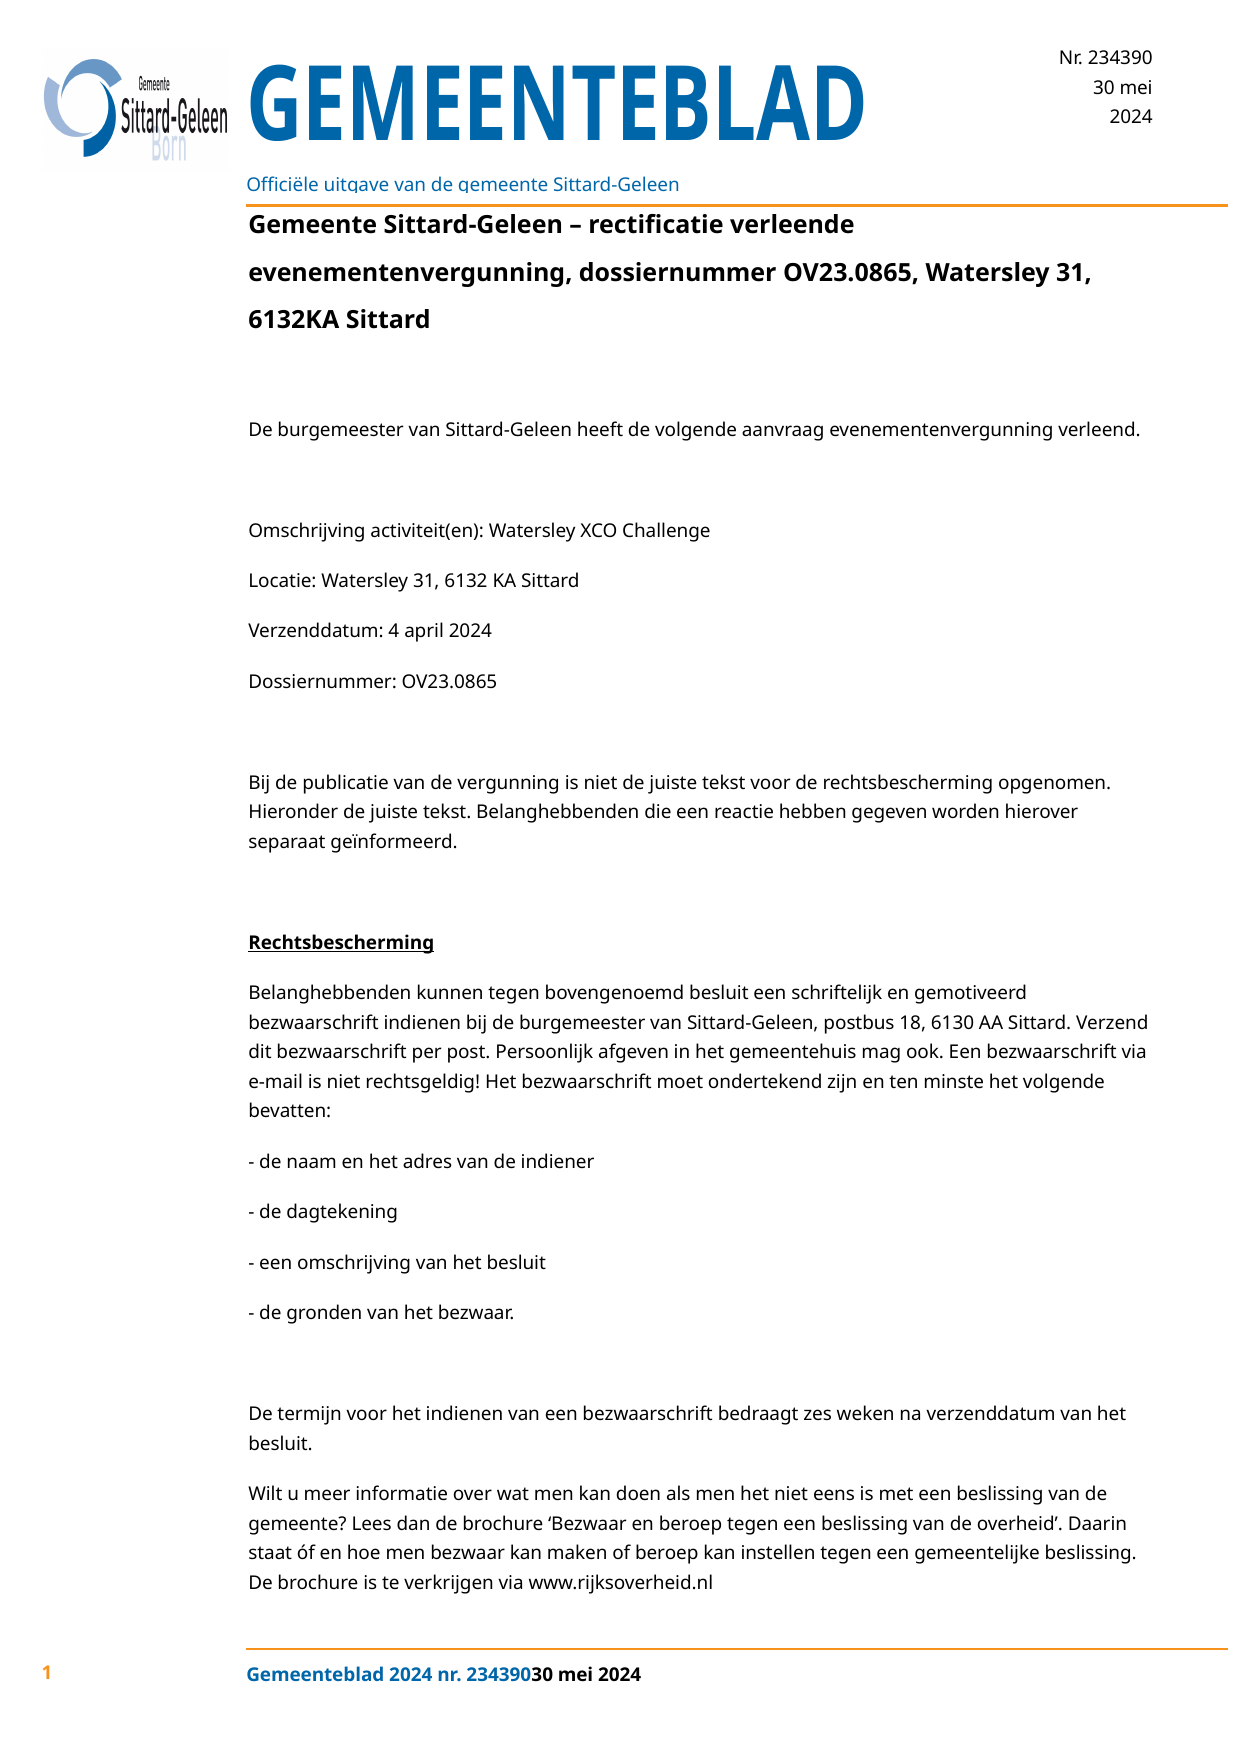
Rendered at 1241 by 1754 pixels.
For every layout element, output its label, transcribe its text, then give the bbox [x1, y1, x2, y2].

picture [41, 47, 231, 172]
text De burgemeester van Sittard-Geleen heeft de volgende aanvraag evenementenvergunning verleend. [248, 416, 1152, 442]
text Bij de publicatie van de vergunning is niet de juiste tekst voor de rechtsbescherming opgenomen. Hieronder de juiste tekst. Belanghebbenden die een reactie hebben gegeven worden hierover separaat geïnformeerd. [248, 769, 1152, 854]
text - een omschrijving van het besluit [248, 1249, 1152, 1274]
text Verzenddatum: 4 april 2024 [248, 618, 1152, 643]
text Rechtsbescherming [248, 929, 1152, 954]
text - de dagtekening [248, 1198, 1152, 1224]
text - de gronden van het bezwaar. [248, 1299, 1152, 1325]
text - de naam en het adres van de indiener [248, 1148, 1152, 1174]
text Belanghebbenden kunnen tegen bovengenoemd besluit een schriftelijk en gemotiveerd bezwaarschrift indienen bij de burgemeester van Sittard-Geleen, postbus 18, 6130 AA Sittard. Verzend dit bezwaarschrift per post. Persoonlijk afgeven in het gemeentehuis mag ook. Een bezwaarschrift via e-mail is niet rechtsgeldig! Het bezwaarschrift moet ondertekend zijn en ten minste het volgende bevatten: [248, 979, 1152, 1123]
text Dossiernummer: OV23.0865 [248, 668, 1152, 694]
text Gemeente Sittard-Geleen – rectificatie verleende evenementenvergunning, dossiernummer OV23.0865, Watersley 31, 6132KA Sittard [248, 207, 1152, 336]
text De termijn voor het indienen van een bezwaarschrift bedraagt zes weken na verzenddatum van het besluit. [248, 1400, 1152, 1455]
text Locatie: Watersley 31, 6132 KA Sittard [248, 567, 1152, 593]
text Omschrijving activiteit(en): Watersley XCO Challenge [248, 517, 1152, 542]
text Wilt u meer informatie over wat men kan doen als men het niet eens is met een beslissing van de gemeente? Lees dan de brochure ‘Bezwaar en beroep tegen een beslissing van de overheid’. Daarin staat óf en hoe men bezwaar kan maken of beroep kan instellen tegen een gemeentelijke beslissing. De brochure is te verkrijgen via www.rijksoverheid.nl [248, 1480, 1152, 1594]
